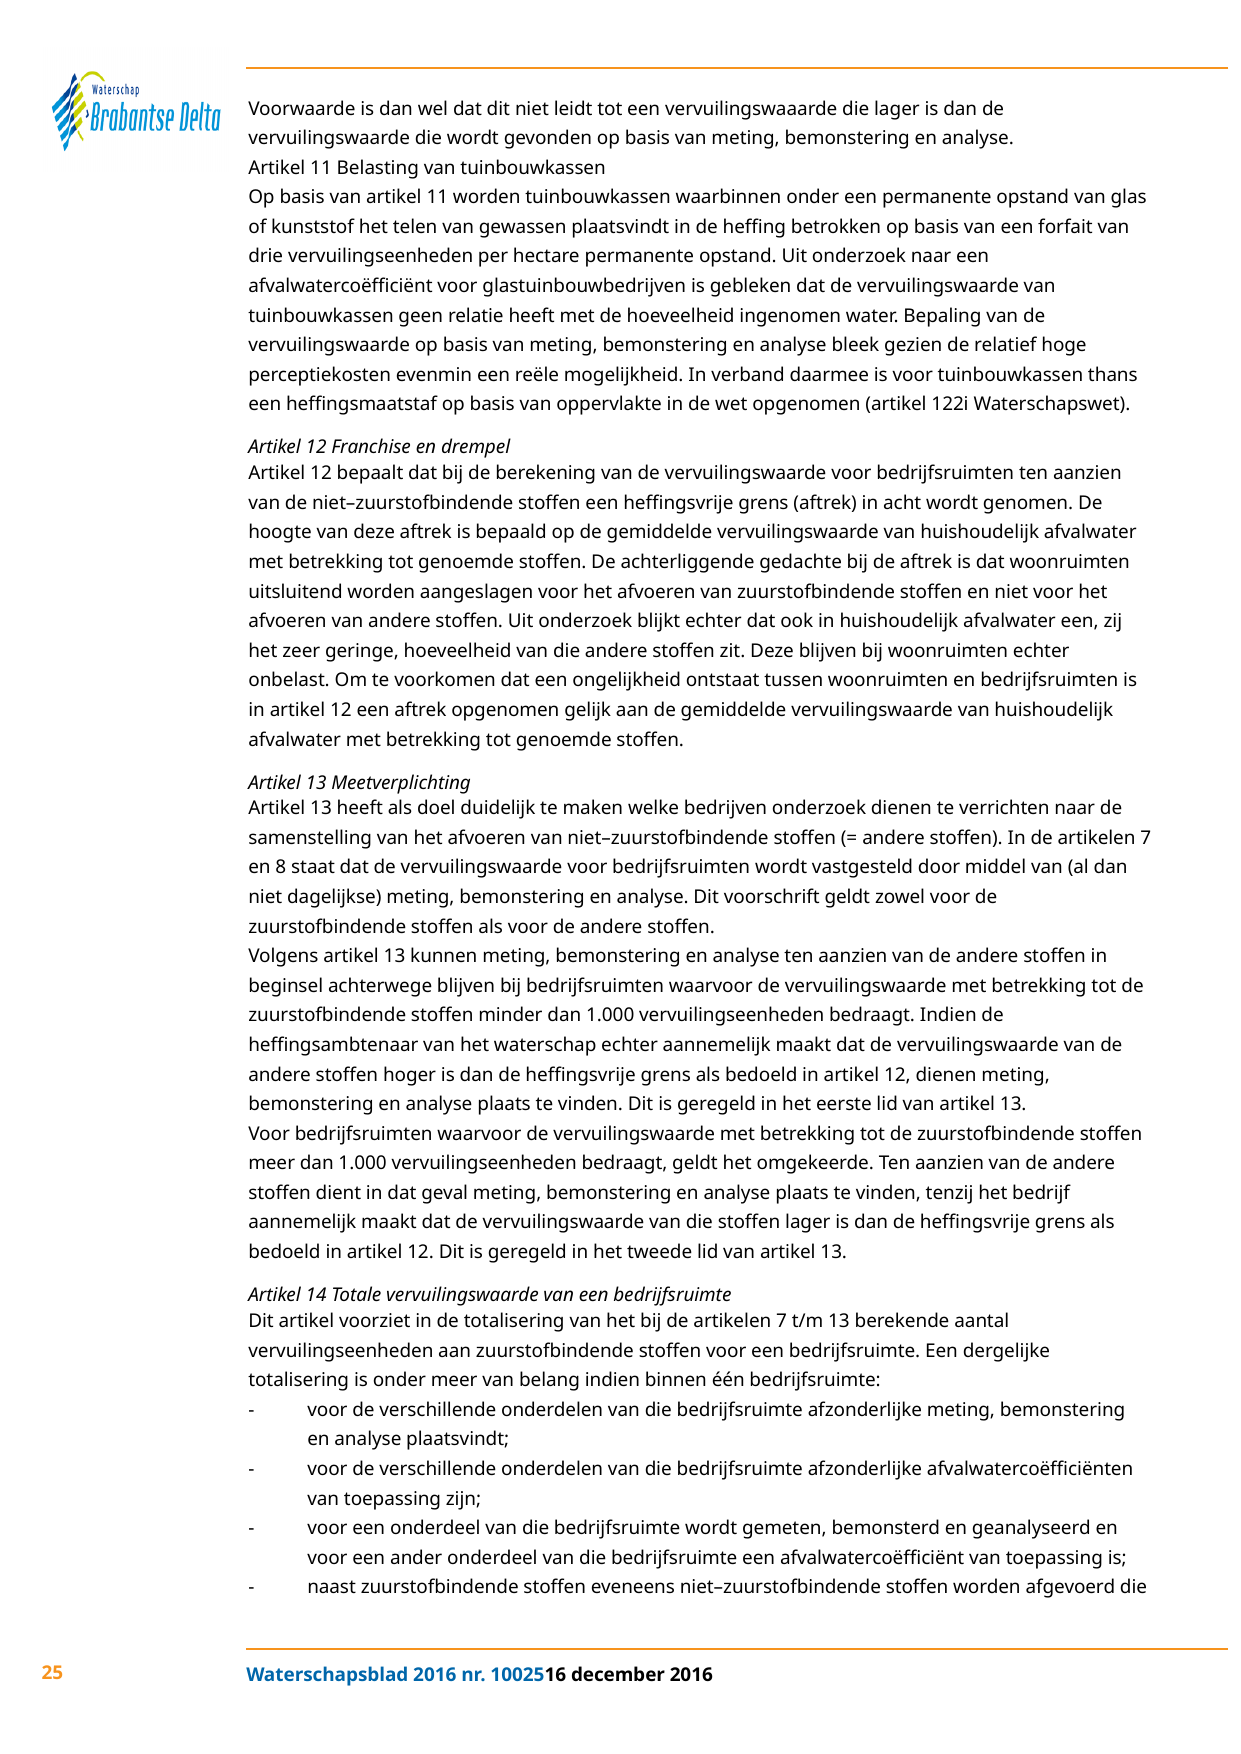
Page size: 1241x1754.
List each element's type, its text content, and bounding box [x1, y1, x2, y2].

text Artikel 12 Franchise en drempel [248, 434, 1152, 459]
text Artikel 12 bepaalt dat bij de berekening van de vervuilingswaarde voor bedrijfsruimten ten aanzien van de niet–zuurstofbindende stoffen een heffingsvrije grens (aftrek) in acht wordt genomen. De hoogte van deze aftrek is bepaald op de gemiddelde vervuilingswaarde van huishoudelijk afvalwater met betrekking tot genoemde stoffen. De achterliggende gedachte bij de aftrek is dat woonruimten uitsluitend worden aangeslagen voor het afvoeren van zuurstofbindende stoffen en niet voor het afvoeren van andere stoffen. Uit onderzoek blijkt echter dat ook in huishoudelijk afvalwater een, zij het zeer geringe, hoeveelheid van die andere stoffen zit. Deze blijven bij woonruimten echter onbelast. Om te voorkomen dat een ongelijkheid ontstaat tussen woonruimten en bedrijfsruimten is in artikel 12 een aftrek opgenomen gelijk aan de gemiddelde vervuilingswaarde van huishoudelijk afvalwater met betrekking tot genoemde stoffen. [248, 459, 1152, 751]
text Op basis van artikel 11 worden tuinbouwkassen waarbinnen onder een permanente opstand van glas of kunststof het telen van gewassen plaatsvindt in de heffing betrokken op basis van een forfait van drie vervuilingseenheden per hectare permanente opstand. Uit onderzoek naar een afvalwatercoëfficiënt voor glastuinbouwbedrijven is gebleken dat de vervuilingswaarde van tuinbouwkassen geen relatie heeft met de hoeveelheid ingenomen water. Bepaling van de vervuilingswaarde op basis van meting, bemonstering en analyse bleek gezien de relatief hoge perceptiekosten evenmin een reële mogelijkheid. In verband daarmee is voor tuinbouwkassen thans een heffingsmaatstaf op basis van oppervlakte in de wet opgenomen (artikel 122i Waterschapswet). [248, 183, 1152, 416]
text Artikel 14 Totale vervuilingswaarde van een bedrijfsruimte [248, 1281, 1152, 1307]
text Volgens artikel 13 kunnen meting, bemonstering en analyse ten aanzien van de andere stoffen in beginsel achterwege blijven bij bedrijfsruimten waarvoor de vervuilingswaarde met betrekking tot de zuurstofbindende stoffen minder dan 1.000 vervuilingseenheden bedraagt. Indien de heffingsambtenaar van het waterschap echter aannemelijk maakt dat de vervuilingswaarde van de andere stoffen hoger is dan de heffingsvrije grens als bedoeld in artikel 12, dienen meting, bemonstering en analyse plaats te vinden. Dit is geregeld in het eerste lid van artikel 13. [248, 942, 1152, 1116]
list voor de verschillende onderdelen van die bedrijfsruimte afzonderlijke meting, bemonstering en analyse plaatsvindt; [248, 1396, 1152, 1451]
text Voor bedrijfsruimten waarvoor de vervuilingswaarde met betrekking tot de zuurstofbindende stoffen meer dan 1.000 vervuilingseenheden bedraagt, geldt het omgekeerde. Ten aanzien van de andere stoffen dient in dat geval meting, bemonstering en analyse plaats te vinden, tenzij het bedrijf aannemelijk maakt dat de vervuilingswaarde van die stoffen lager is dan de heffingsvrije grens als bedoeld in artikel 12. Dit is geregeld in het tweede lid van artikel 13. [248, 1120, 1152, 1264]
text Artikel 13 Meetverplichting [248, 769, 1152, 794]
picture [41, 47, 231, 172]
text Dit artikel voorziet in de totalisering van het bij de artikelen 7 t/m 13 berekende aantal vervuilingseenheden aan zuurstofbindende stoffen voor een bedrijfsruimte. Een dergelijke totalisering is onder meer van belang indien binnen één bedrijfsruimte: [248, 1307, 1152, 1392]
list voor een onderdeel van die bedrijfsruimte wordt gemeten, bemonsterd en geanalyseerd en voor een ander onderdeel van die bedrijfsruimte een afvalwatercoëfficiënt van toepassing is; [248, 1514, 1152, 1569]
text Artikel 11 Belasting van tuinbouwkassen [248, 154, 1152, 180]
list naast zuurstofbindende stoffen eveneens niet–zuurstofbindende stoffen worden afgevoerd die [248, 1573, 1152, 1599]
text Artikel 13 heeft als doel duidelijk te maken welke bedrijven onderzoek dienen te verrichten naar de samenstelling van het afvoeren van niet–zuurstofbindende stoffen (= andere stoffen). In de artikelen 7 en 8 staat dat de vervuilingswaarde voor bedrijfsruimten wordt vastgesteld door middel van (al dan niet dagelijkse) meting, bemonstering en analyse. Dit voorschrift geldt zowel voor de zuurstofbindende stoffen als voor de andere stoffen. [248, 794, 1152, 939]
list voor de verschillende onderdelen van die bedrijfsruimte afzonderlijke afvalwatercoëfficiënten van toepassing zijn; [248, 1455, 1152, 1510]
text Voorwaarde is dan wel dat dit niet leidt tot een vervuilingswaaarde die lager is dan de vervuilingswaarde die wordt gevonden op basis van meting, bemonstering en analyse. [248, 95, 1152, 150]
